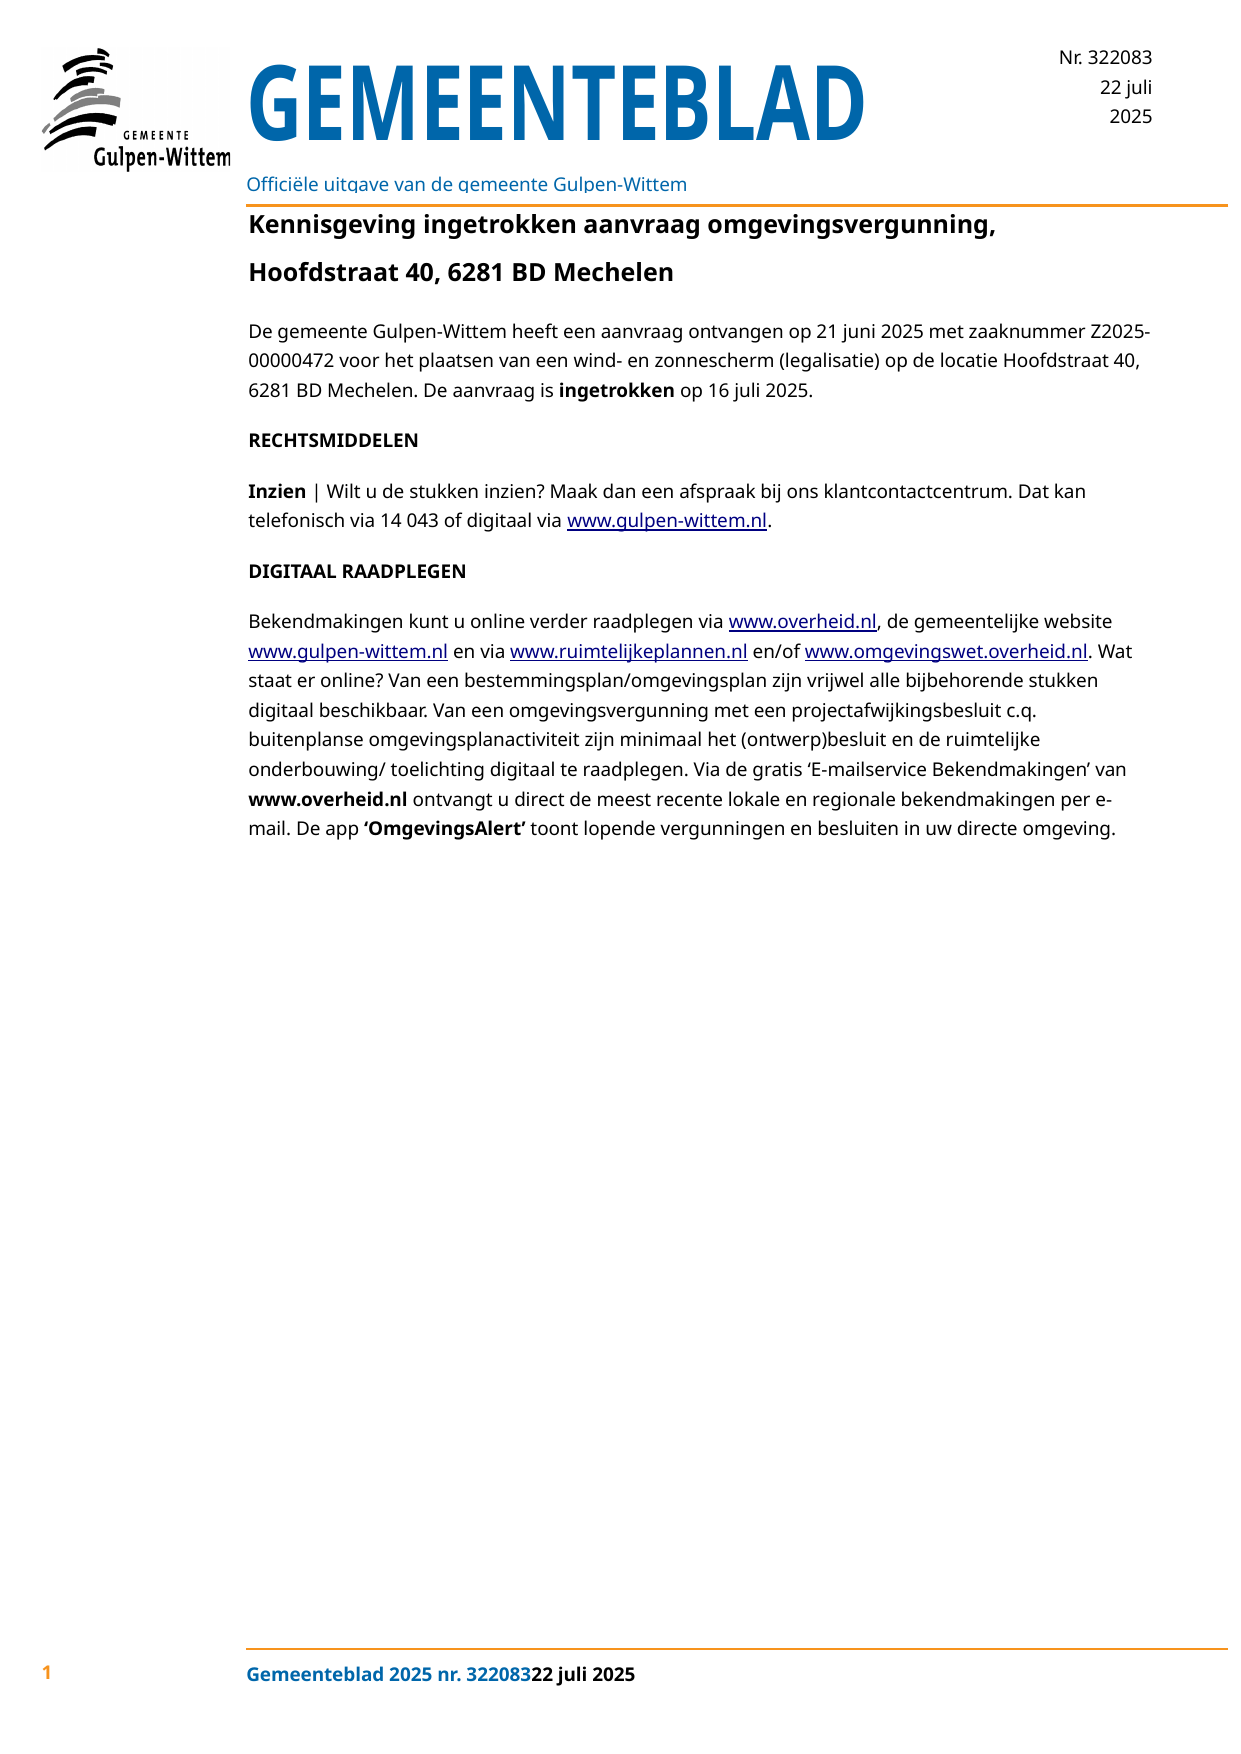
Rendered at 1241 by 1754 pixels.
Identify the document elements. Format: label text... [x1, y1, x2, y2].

text De gemeente Gulpen-Wittem heeft een aanvraag ontvangen op 21 juni 2025 met zaaknummer Z2025-00000472 voor het plaatsen van een wind- en zonnescherm (legalisatie) op de locatie Hoofdstraat 40, 6281 BD Mechelen. De aanvraag is ingetrokken op 16 juli 2025. [248, 318, 1152, 403]
text Kennisgeving ingetrokken aanvraag omgevingsvergunning, Hoofdstraat 40, 6281 BD Mechelen [248, 207, 1152, 288]
picture [41, 47, 231, 172]
text RECHTSMIDDELEN [248, 427, 1152, 453]
text DIGITAAL RAADPLEGEN [248, 558, 1152, 584]
text Bekendmakingen kunt u online verder raadplegen via www.overheid.nl, de gemeentelijke website www.gulpen-wittem.nl en via www.ruimtelijkeplannen.nl en/of www.omgevingswet.overheid.nl. Wat staat er online? Van een bestemmingsplan/omgevingsplan zijn vrijwel alle bijbehorende stukken digitaal beschikbaar. Van een omgevingsvergunning met een projectafwijkingsbesluit c.q. buitenplanse omgevingsplanactiviteit zijn minimaal het (ontwerp)besluit en de ruimtelijke onderbouwing/ toelichting digitaal te raadplegen. Via de gratis ‘E-mailservice Bekendmakingen’ van www.overheid.nl ontvangt u direct de meest recente lokale en regionale bekendmakingen per e-mail. De app ‘OmgevingsAlert’ toont lopende vergunningen en besluiten in uw directe omgeving. [248, 608, 1152, 841]
text Inzien | Wilt u de stukken inzien? Maak dan een afspraak bij ons klantcontactcentrum. Dat kan telefonisch via 14 043 of digitaal via www.gulpen-wittem.nl. [248, 478, 1152, 533]
